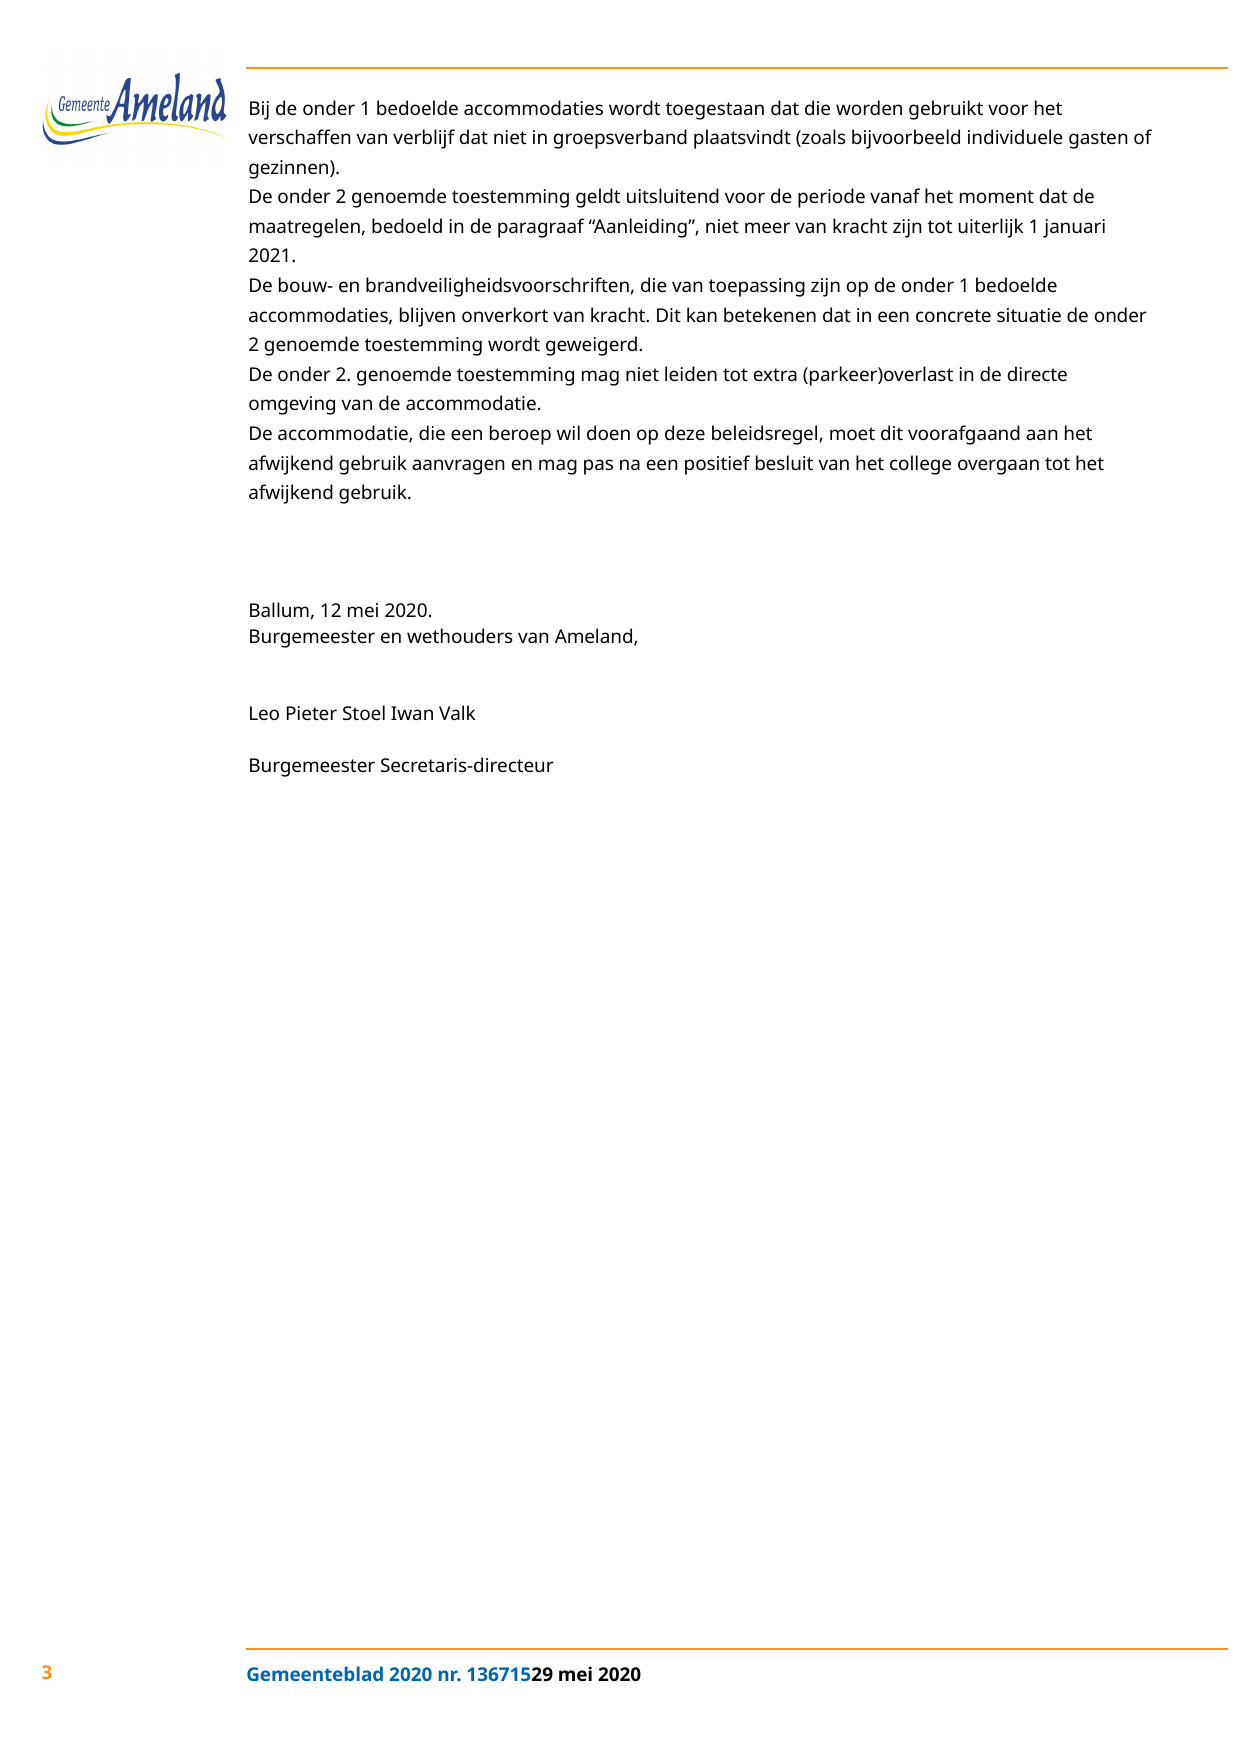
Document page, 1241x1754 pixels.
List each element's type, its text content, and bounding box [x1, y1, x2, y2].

picture [41, 47, 231, 172]
text De onder 2 genoemde toestemming geldt uitsluitend voor de periode vanaf het moment dat de maatregelen, bedoeld in de paragraaf “Aanleiding”, niet meer van kracht zijn tot uiterlijk 1 januari 2021. [248, 183, 1152, 268]
text De accommodatie, die een beroep wil doen op deze beleidsregel, moet dit voorafgaand aan het afwijkend gebruik aanvragen en mag pas na een positief besluit van het college overgaan tot het afwijkend gebruik. [248, 420, 1152, 505]
text Burgemeester en wethouders van Ameland, [248, 623, 1152, 649]
text Leo Pieter Stoel Iwan Valk [248, 701, 1152, 726]
text De bouw- en brandveiligheidsvoorschriften, die van toepassing zijn op de onder 1 bedoelde accommodaties, blijven onverkort van kracht. Dit kan betekenen dat in een concrete situatie de onder 2 genoemde toestemming wordt geweigerd. [248, 272, 1152, 357]
text Burgemeester Secretaris-directeur [248, 752, 1152, 778]
text De onder 2. genoemde toestemming mag niet leiden tot extra (parkeer)overlast in de directe omgeving van de accommodatie. [248, 361, 1152, 416]
text Bij de onder 1 bedoelde accommodaties wordt toegestaan dat die worden gebruikt voor het verschaffen van verblijf dat niet in groepsverband plaatsvindt (zoals bijvoorbeeld individuele gasten of gezinnen). [248, 95, 1152, 180]
text Ballum, 12 mei 2020. [248, 598, 1152, 623]
